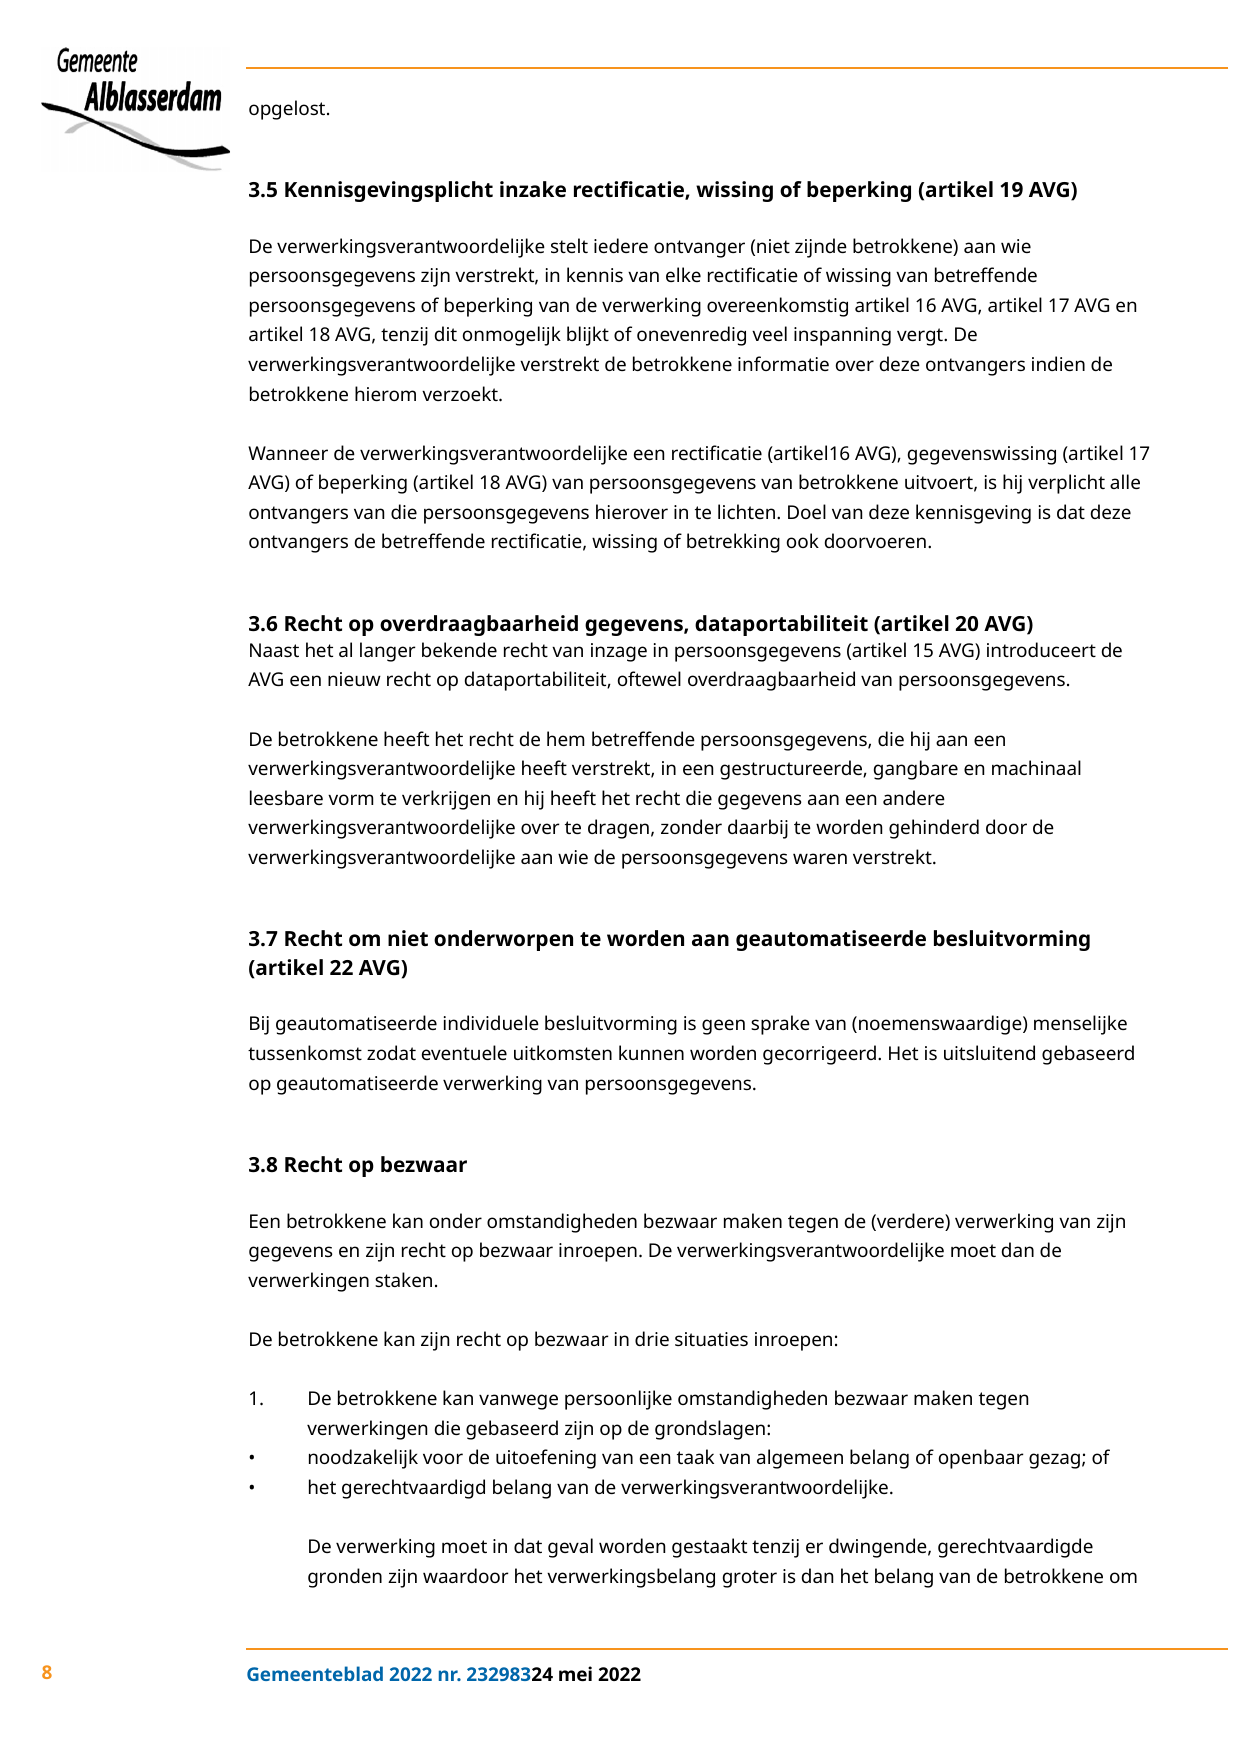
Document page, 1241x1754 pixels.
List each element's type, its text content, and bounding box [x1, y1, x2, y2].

text opgelost. [248, 95, 1152, 121]
text Een betrokkene kan onder omstandigheden bezwaar maken tegen de (verdere) verwerking van zijn gegevens en zijn recht op bezwaar inroepen. De verwerkingsverantwoordelijke moet dan de verwerkingen staken. [248, 1208, 1152, 1293]
text 3.5 Kennisgevingsplicht inzake rectificatie, wissing of beperking (artikel 19 AVG) [248, 175, 1152, 203]
text Naast het al langer bekende recht van inzage in persoonsgegevens (artikel 15 AVG) introduceert de AVG een nieuw recht op dataportabiliteit, oftewel overdraagbaarheid van persoonsgegevens. [248, 637, 1152, 692]
list De verwerking moet in dat geval worden gestaakt tenzij er dwingende, gerechtvaardigde gronden zijn waardoor het verwerkingsbelang groter is dan het belang van de betrokkene om [248, 1533, 1152, 1588]
text 3.7 Recht om niet onderworpen te worden aan geautomatiseerde besluitvorming (artikel 22 AVG) [248, 924, 1152, 981]
text Wanneer de verwerkingsverantwoordelijke een rectificatie (artikel16 AVG), gegevenswissing (artikel 17 AVG) of beperking (artikel 18 AVG) van persoonsgegevens van betrokkene uitvoert, is hij verplicht alle ontvangers van die persoonsgegevens hierover in te lichten. Doel van deze kennisgeving is dat deze ontvangers de betreffende rectificatie, wissing of betrekking ook doorvoeren. [248, 440, 1152, 554]
list het gerechtvaardigd belang van de verwerkingsverantwoordelijke. [248, 1474, 1152, 1500]
list noodzakelijk voor de uitoefening van een taak van algemeen belang of openbaar gezag; of [248, 1444, 1152, 1470]
text 3.8 Recht op bezwaar [248, 1150, 1152, 1178]
text De betrokkene kan zijn recht op bezwaar in drie situaties inroepen: [248, 1326, 1152, 1352]
text De verwerkingsverantwoordelijke stelt iedere ontvanger (niet zijnde betrokkene) aan wie persoonsgegevens zijn verstrekt, in kennis van elke rectificatie of wissing van betreffende persoonsgegevens of beperking van de verwerking overeenkomstig artikel 16 AVG, artikel 17 AVG en artikel 18 AVG, tenzij dit onmogelijk blijkt of onevenredig veel inspanning vergt. De verwerkingsverantwoordelijke verstrekt de betrokkene informatie over deze ontvangers indien de betrokkene hierom verzoekt. [248, 233, 1152, 406]
text De betrokkene heeft het recht de hem betreffende persoonsgegevens, die hij aan een verwerkingsverantwoordelijke heeft verstrekt, in een gestructureerde, gangbare en machinaal leesbare vorm te verkrijgen en hij heeft het recht die gegevens aan een andere verwerkingsverantwoordelijke over te dragen, zonder daarbij te worden gehinderd door de verwerkingsverantwoordelijke aan wie de persoonsgegevens waren verstrekt. [248, 726, 1152, 870]
text Bij geautomatiseerde individuele besluitvorming is geen sprake van (noemenswaardige) menselijke tussenkomst zodat eventuele uitkomsten kunnen worden gecorrigeerd. Het is uitsluitend gebaseerd op geautomatiseerde verwerking van persoonsgegevens. [248, 1011, 1152, 1096]
picture [41, 47, 231, 172]
list De betrokkene kan vanwege persoonlijke omstandigheden bezwaar maken tegen verwerkingen die gebaseerd zijn op de grondslagen: [248, 1385, 1152, 1441]
text 3.6 Recht op overdraagbaarheid gegevens, dataportabiliteit (artikel 20 AVG) [248, 609, 1152, 637]
